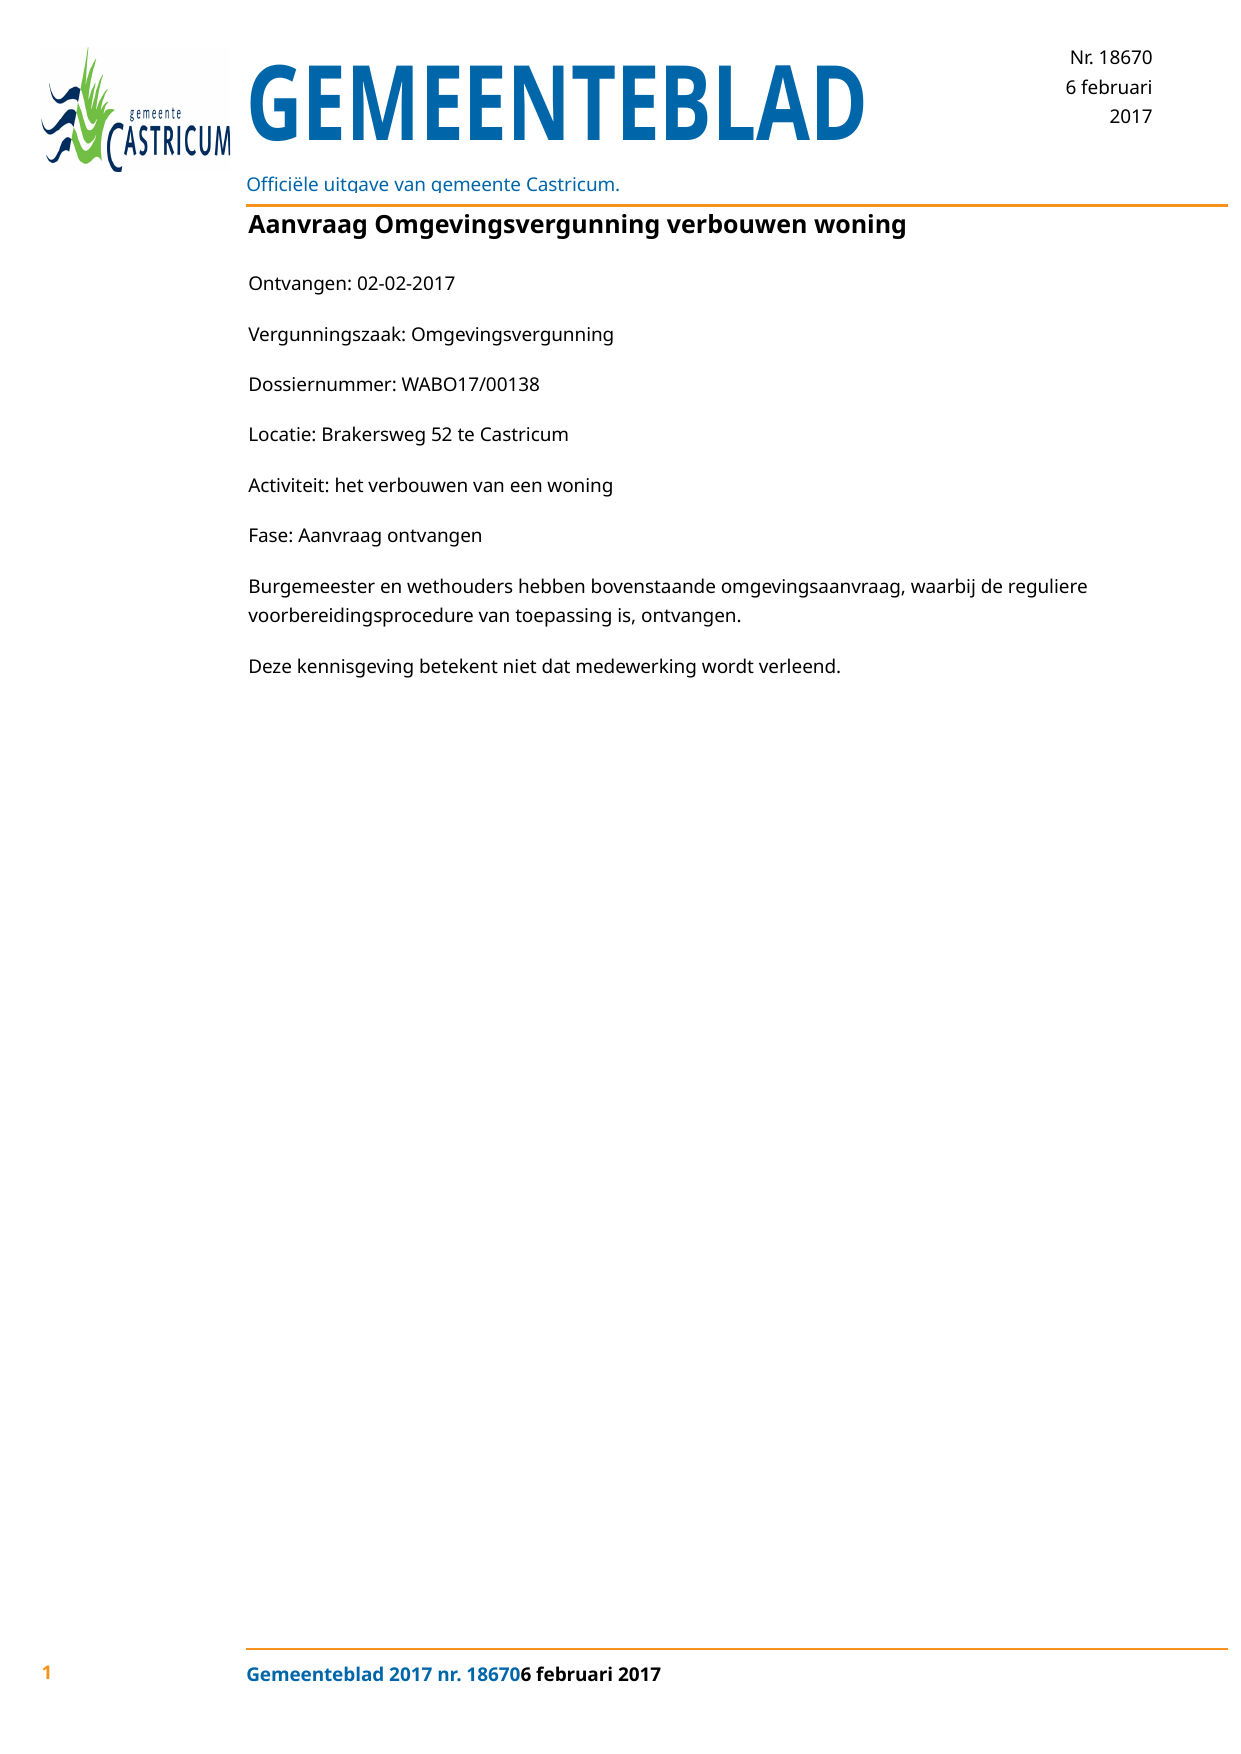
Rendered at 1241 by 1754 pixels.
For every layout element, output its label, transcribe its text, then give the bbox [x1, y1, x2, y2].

text Vergunningszaak: Omgevingsvergunning [248, 321, 1152, 346]
picture [41, 47, 231, 172]
text Dossiernummer: WABO17/00138 [248, 371, 1152, 397]
text Deze kennisgeving betekent niet dat medewerking wordt verleend. [248, 653, 1152, 678]
text Fase: Aanvraag ontvangen [248, 522, 1152, 548]
text Burgemeester en wethouders hebben bovenstaande omgevingsaanvraag, waarbij de reguliere voorbereidingsprocedure van toepassing is, ontvangen. [248, 573, 1152, 628]
text Locatie: Brakersweg 52 te Castricum [248, 422, 1152, 447]
text Activiteit: het verbouwen van een woning [248, 472, 1152, 498]
text Aanvraag Omgevingsvergunning verbouwen woning [248, 207, 1152, 241]
text Ontvangen: 02-02-2017 [248, 270, 1152, 296]
